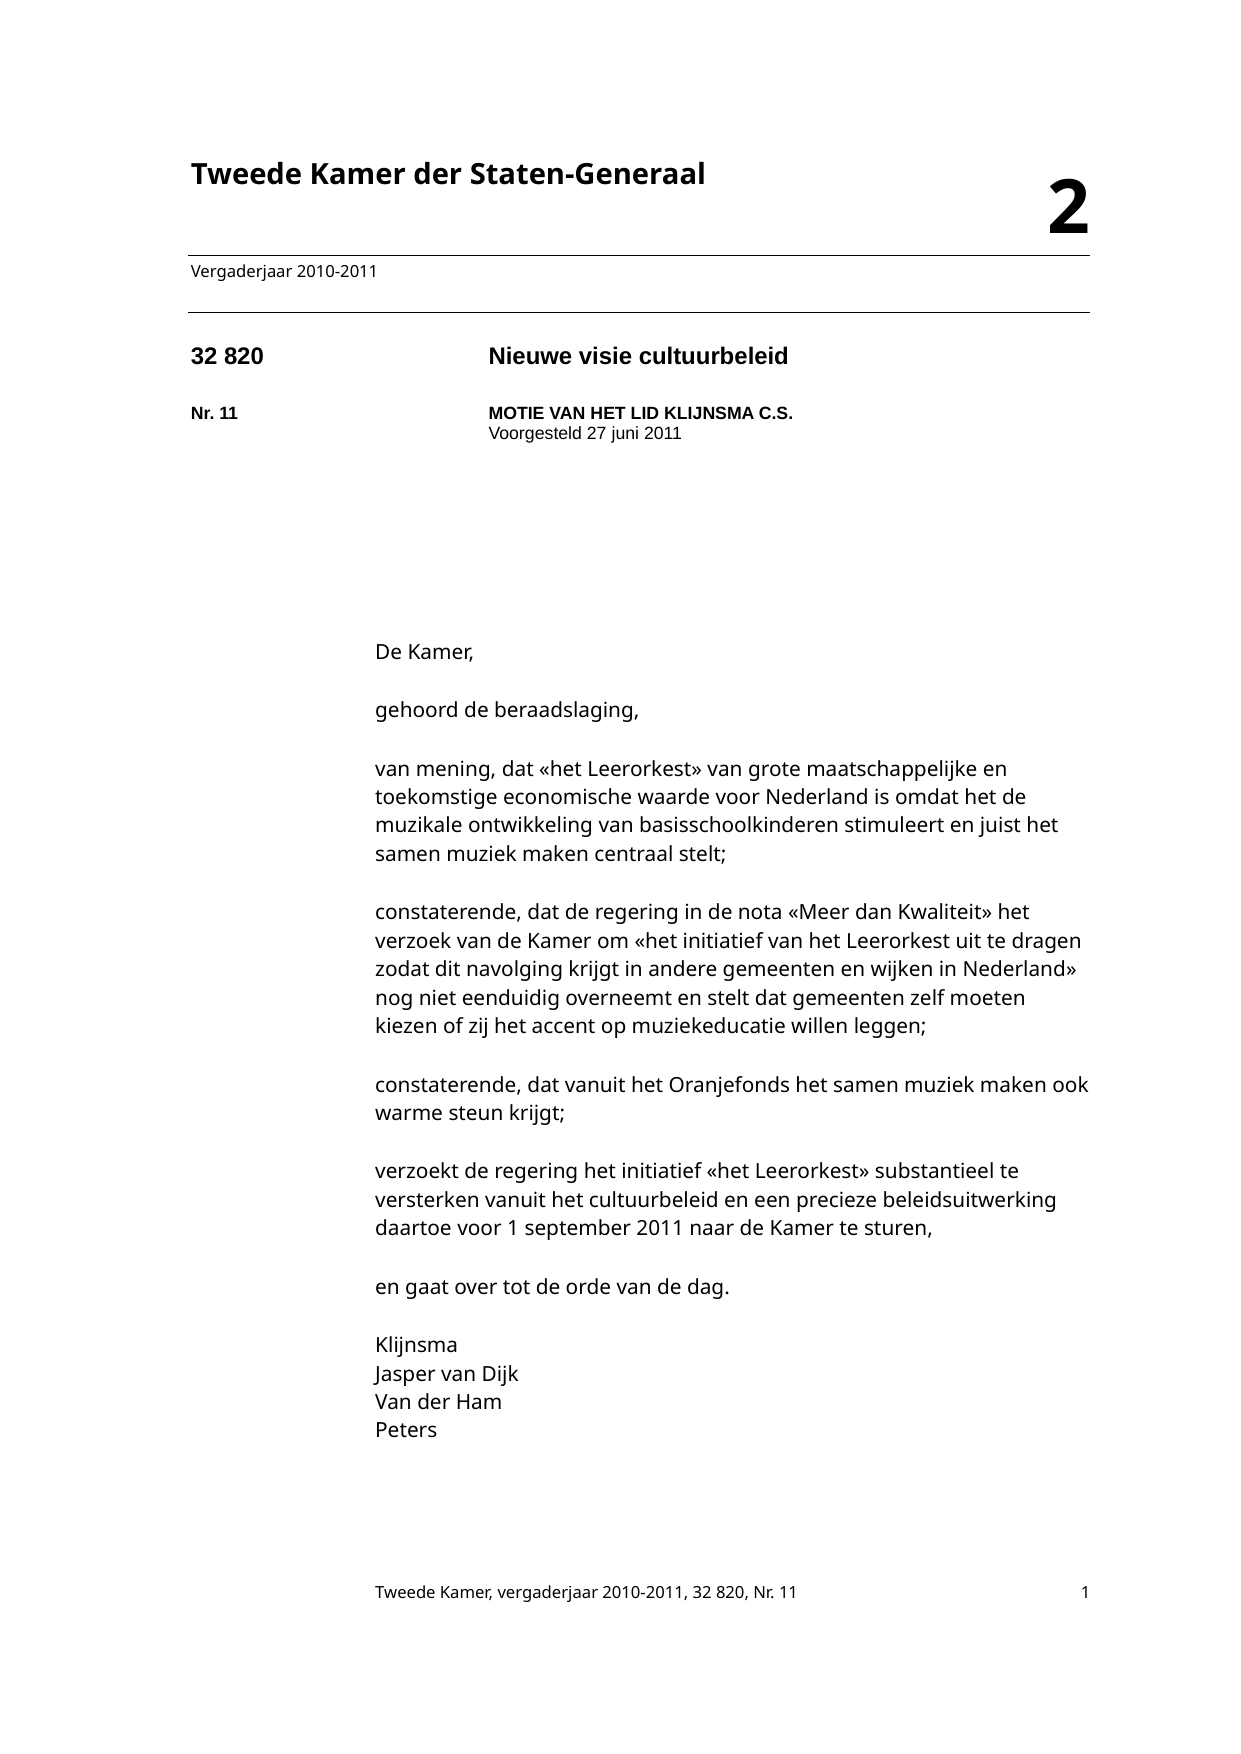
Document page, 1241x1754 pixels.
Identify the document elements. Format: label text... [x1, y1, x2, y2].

text constaterende, dat de regering in de nota «Meer dan Kwaliteit» het verzoek van de Kamer om «het initiatief van het Leerorkest uit te dragen zodat dit navolging krijgt in andere gemeenten en wijken in Nederland» nog niet eenduidig overneemt en stelt dat gemeenten zelf moeten kiezen of zij het accent op muziekeducatie willen leggen; [375, 897, 1090, 1040]
text Jasper van Dijk [375, 1359, 1090, 1387]
table_cell [485, 256, 1090, 312]
table_header 2 [910, 150, 1090, 255]
table_cell Vergaderjaar 2010-2011 [188, 256, 485, 312]
text Klijnsma [375, 1330, 1090, 1359]
text constaterende, dat vanuit het Oranjefonds het samen muziek maken ook warme steun krijgt; [375, 1070, 1090, 1127]
table_cell [188, 313, 485, 339]
text De Kamer, [375, 637, 1090, 665]
table_cell [485, 313, 1090, 339]
table_cell Nr. 11 [188, 399, 485, 518]
text gehoord de beraadslaging, [375, 695, 1090, 724]
table_cell Nieuwe visie cultuurbeleid [485, 339, 1090, 399]
text Van der Ham [375, 1387, 1090, 1416]
table_cell MOTIE VAN HET LID KLIJNSMA C.S. Voorgesteld 27 juni 2011 [485, 399, 1090, 518]
table_header Tweede Kamer der Staten-Generaal [188, 150, 909, 255]
text Peters [375, 1416, 1090, 1444]
text verzoekt de regering het initiatief «het Leerorkest» substantieel te versterken vanuit het cultuurbeleid en een precieze beleidsuitwerking daartoe voor 1 september 2011 naar de Kamer te sturen, [375, 1157, 1090, 1242]
text en gaat over tot de orde van de dag. [375, 1272, 1090, 1300]
text van mening, dat «het Leerorkest» van grote maatschappelijke en toekomstige economische waarde voor Nederland is omdat het de muzikale ontwikkeling van basisschoolkinderen stimuleert en juist het samen muziek maken centraal stelt; [375, 754, 1090, 867]
table_cell 32 820 [188, 339, 485, 399]
